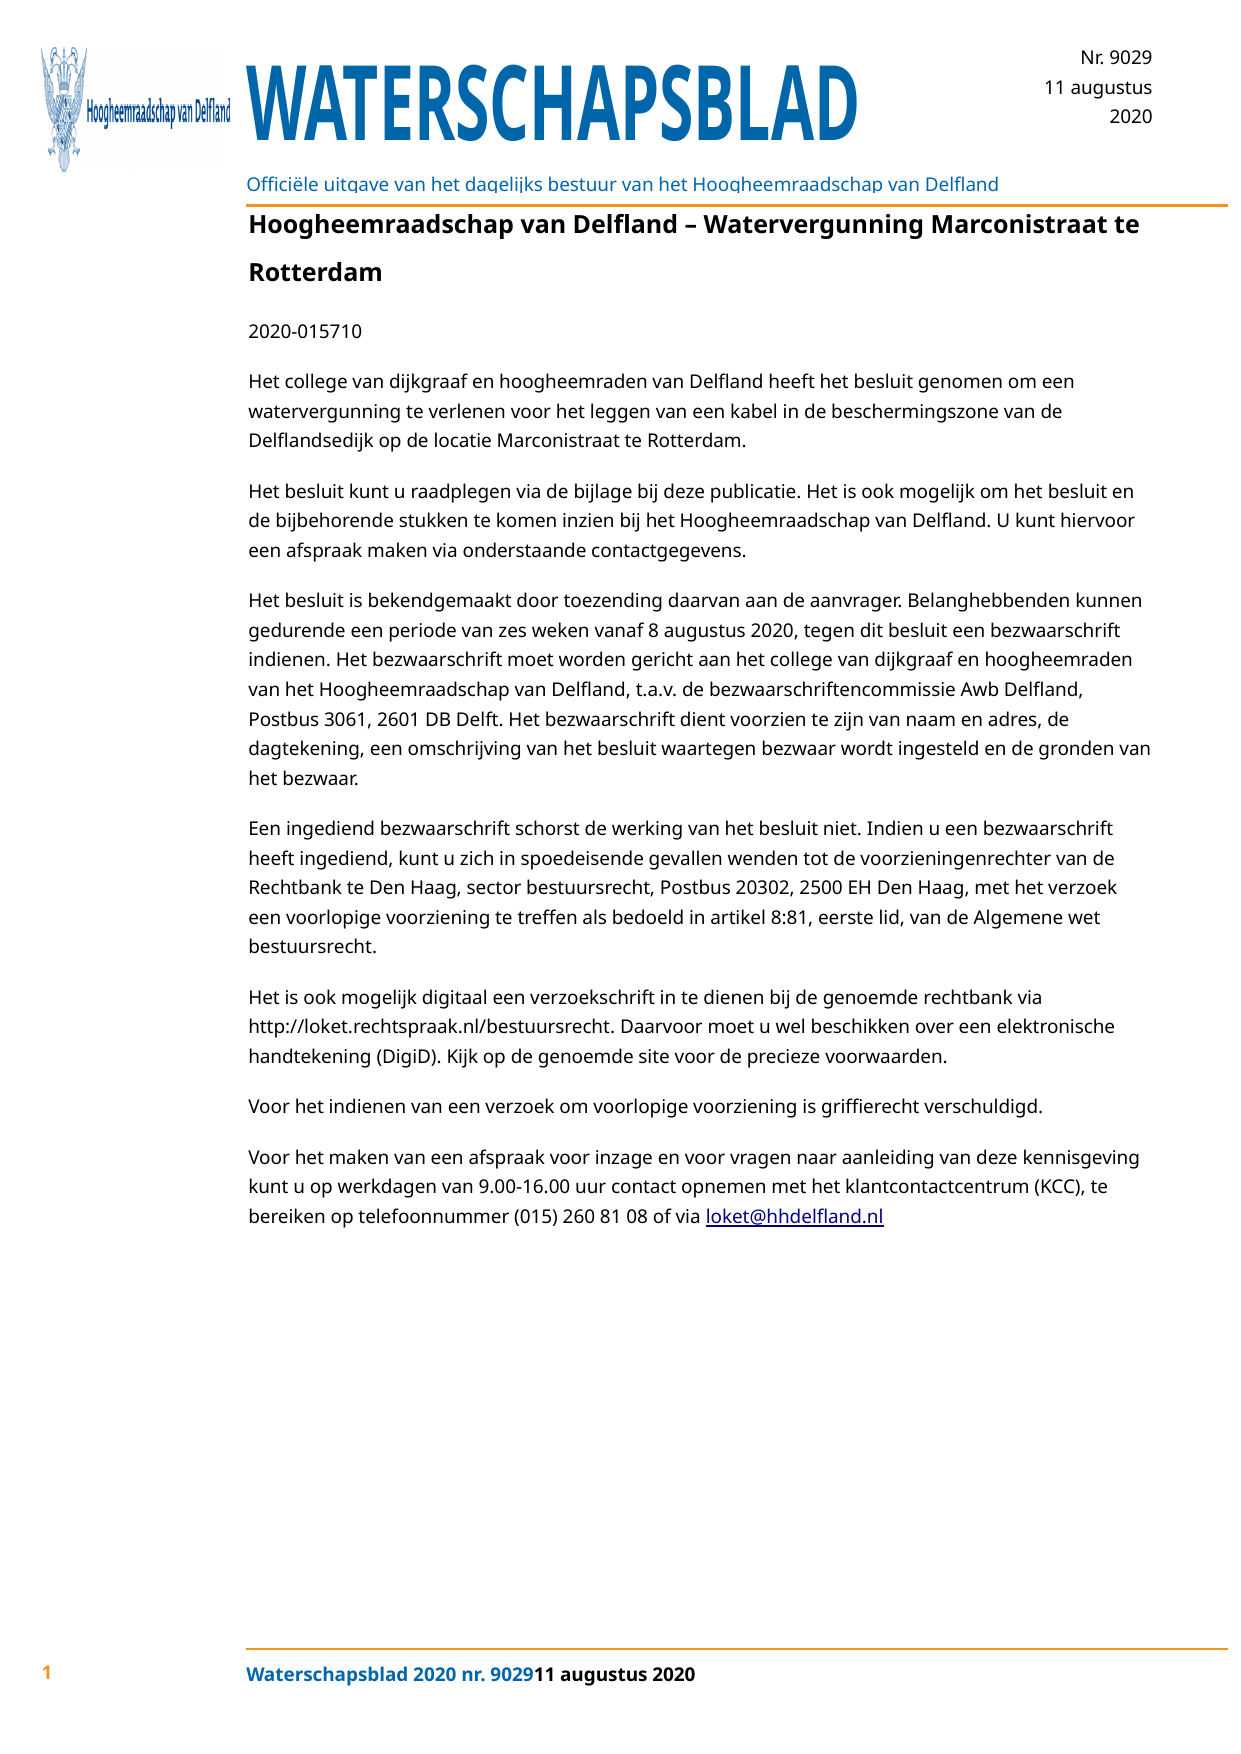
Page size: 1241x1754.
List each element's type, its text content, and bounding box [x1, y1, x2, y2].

text Voor het maken van een afspraak voor inzage en voor vragen naar aanleiding van deze kennisgeving kunt u op werkdagen van 9.00-16.00 uur contact opnemen met het klantcontactcentrum (KCC), te bereiken op telefoonnummer (015) 260 81 08 of via loket@hhdelfland.nl [248, 1144, 1152, 1229]
text 2020-015710 [248, 318, 1152, 344]
text Het college van dijkgraaf en hoogheemraden van Delfland heeft het besluit genomen om een watervergunning te verlenen voor het leggen van een kabel in de beschermingszone van de Delflandsedijk op de locatie Marconistraat te Rotterdam. [248, 368, 1152, 453]
text Een ingediend bezwaarschrift schorst de werking van het besluit niet. Indien u een bezwaarschrift heeft ingediend, kunt u zich in spoedeisende gevallen wenden tot de voorzieningenrechter van de Rechtbank te Den Haag, sector bestuursrecht, Postbus 20302, 2500 EH Den Haag, met het verzoek een voorlopige voorziening te treffen als bedoeld in artikel 8:81, eerste lid, van de Algemene wet bestuursrecht. [248, 815, 1152, 959]
picture [41, 47, 231, 172]
text Het besluit kunt u raadplegen via de bijlage bij deze publicatie. Het is ook mogelijk om het besluit en de bijbehorende stukken te komen inzien bij het Hoogheemraadschap van Delfland. U kunt hiervoor een afspraak maken via onderstaande contactgegevens. [248, 478, 1152, 563]
text Het besluit is bekendgemaakt door toezending daarvan aan de aanvrager. Belanghebbenden kunnen gedurende een periode van zes weken vanaf 8 augustus 2020, tegen dit besluit een bezwaarschrift indienen. Het bezwaarschrift moet worden gericht aan het college van dijkgraaf en hoogheemraden van het Hoogheemraadschap van Delfland, t.a.v. de bezwaarschriftencommissie Awb Delfland, Postbus 3061, 2601 DB Delft. Het bezwaarschrift dient voorzien te zijn van naam en adres, de dagtekening, een omschrijving van het besluit waartegen bezwaar wordt ingesteld en de gronden van het bezwaar. [248, 587, 1152, 791]
text Hoogheemraadschap van Delfland – Watervergunning Marconistraat te Rotterdam [248, 207, 1152, 288]
text Voor het indienen van een verzoek om voorlopige voorziening is griffierecht verschuldigd. [248, 1094, 1152, 1119]
text Het is ook mogelijk digitaal een verzoekschrift in te dienen bij de genoemde rechtbank via http://loket.rechtspraak.nl/bestuursrecht. Daarvoor moet u wel beschikken over een elektronische handtekening (DigiD). Kijk op de genoemde site voor de precieze voorwaarden. [248, 984, 1152, 1069]
